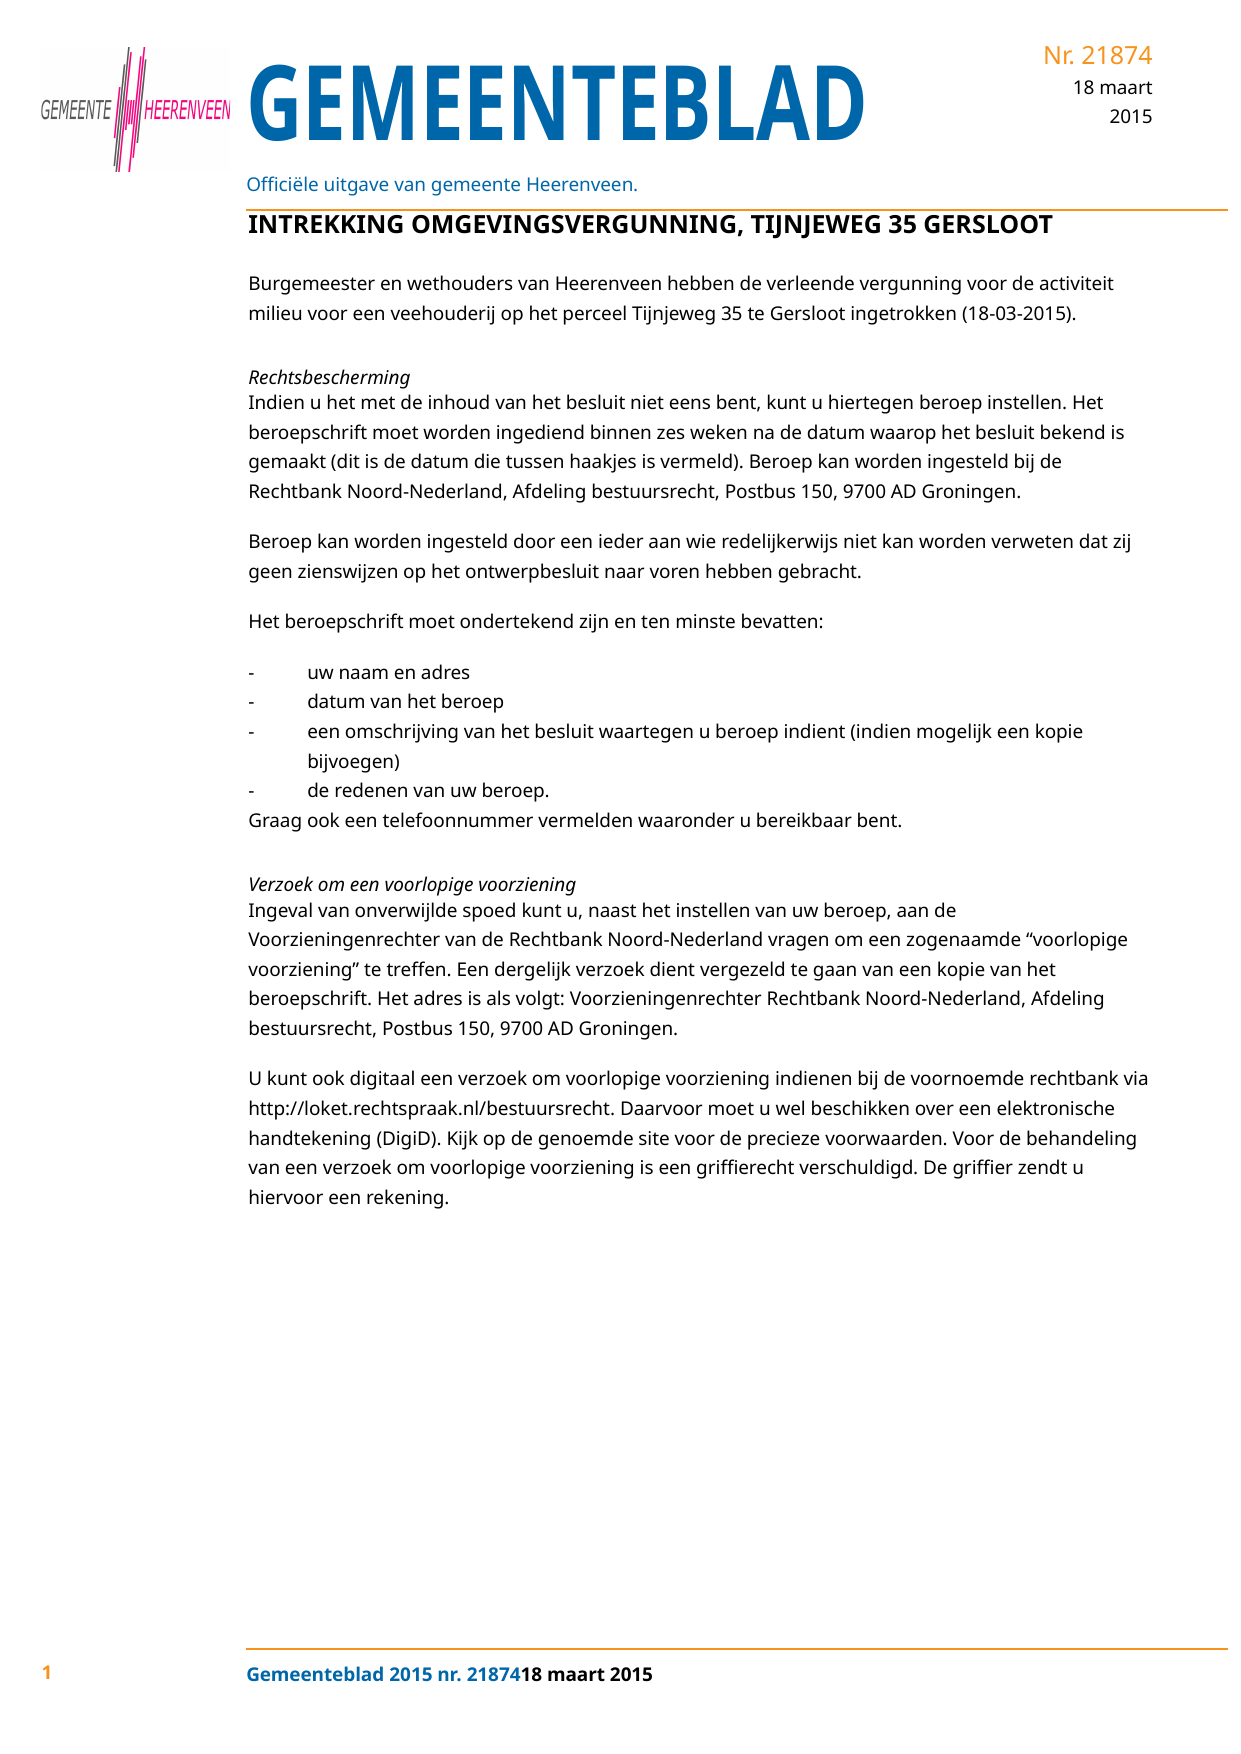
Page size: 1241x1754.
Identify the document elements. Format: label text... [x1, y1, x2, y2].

text U kunt ook digitaal een verzoek om voorlopige voorziening indienen bij de voornoemde rechtbank via http://loket.rechtspraak.nl/bestuursrecht. Daarvoor moet u wel beschikken over een elektronische handtekening (DigiD). Kijk op de genoemde site voor de precieze voorwaarden. Voor de behandeling van een verzoek om voorlopige voorziening is een griffierecht verschuldigd. De griffier zendt u hiervoor een rekening. [248, 1066, 1152, 1209]
list een omschrijving van het besluit waartegen u beroep indient (indien mogelijk een kopie bijvoegen) [248, 718, 1152, 774]
text Beroep kan worden ingesteld door een ieder aan wie redelijkerwijs niet kan worden verweten dat zij geen zienswijzen op het ontwerpbesluit naar voren hebben gebracht. [248, 529, 1152, 584]
text Indien u het met de inhoud van het besluit niet eens bent, kunt u hiertegen beroep instellen. Het beroepschrift moet worden ingediend binnen zes weken na de datum waarop het besluit bekend is gemaakt (dit is de datum die tussen haakjes is vermeld). Beroep kan worden ingesteld bij de Rechtbank Noord-Nederland, Afdeling bestuursrecht, Postbus 150, 9700 AD Groningen. [248, 389, 1152, 504]
text Graag ook een telefoonnummer vermelden waaronder u bereikbaar bent. [248, 807, 1152, 833]
text Ingeval van onverwijlde spoed kunt u, naast het instellen van uw beroep, aan de Voorzieningenrechter van de Rechtbank Noord-Nederland vragen om een zogenaamde “voorlopige voorziening” te treffen. Een dergelijk verzoek dient vergezeld te gaan van een kopie van het beroepschrift. Het adres is als volgt: Voorzieningenrechter Rechtbank Noord-Nederland, Afdeling bestuursrecht, Postbus 150, 9700 AD Groningen. [248, 897, 1152, 1041]
text Het beroepschrift moet ondertekend zijn en ten minste bevatten: [248, 609, 1152, 634]
text Burgemeester en wethouders van Heerenveen hebben de verleende vergunning voor de activiteit milieu voor een veehouderij op het perceel Tijnjeweg 35 te Gersloot ingetrokken (18-03-2015). [248, 270, 1152, 326]
list de redenen van uw beroep. [248, 777, 1152, 803]
text INTREKKING OMGEVINGSVERGUNNING, TIJNJEWEG 35 GERSLOOT [248, 211, 1152, 241]
picture [41, 47, 231, 172]
list datum van het beroep [248, 689, 1152, 714]
text Rechtsbescherming [248, 364, 1152, 389]
text Verzoek om een voorlopige voorziening [248, 871, 1152, 897]
list uw naam en adres [248, 659, 1152, 685]
